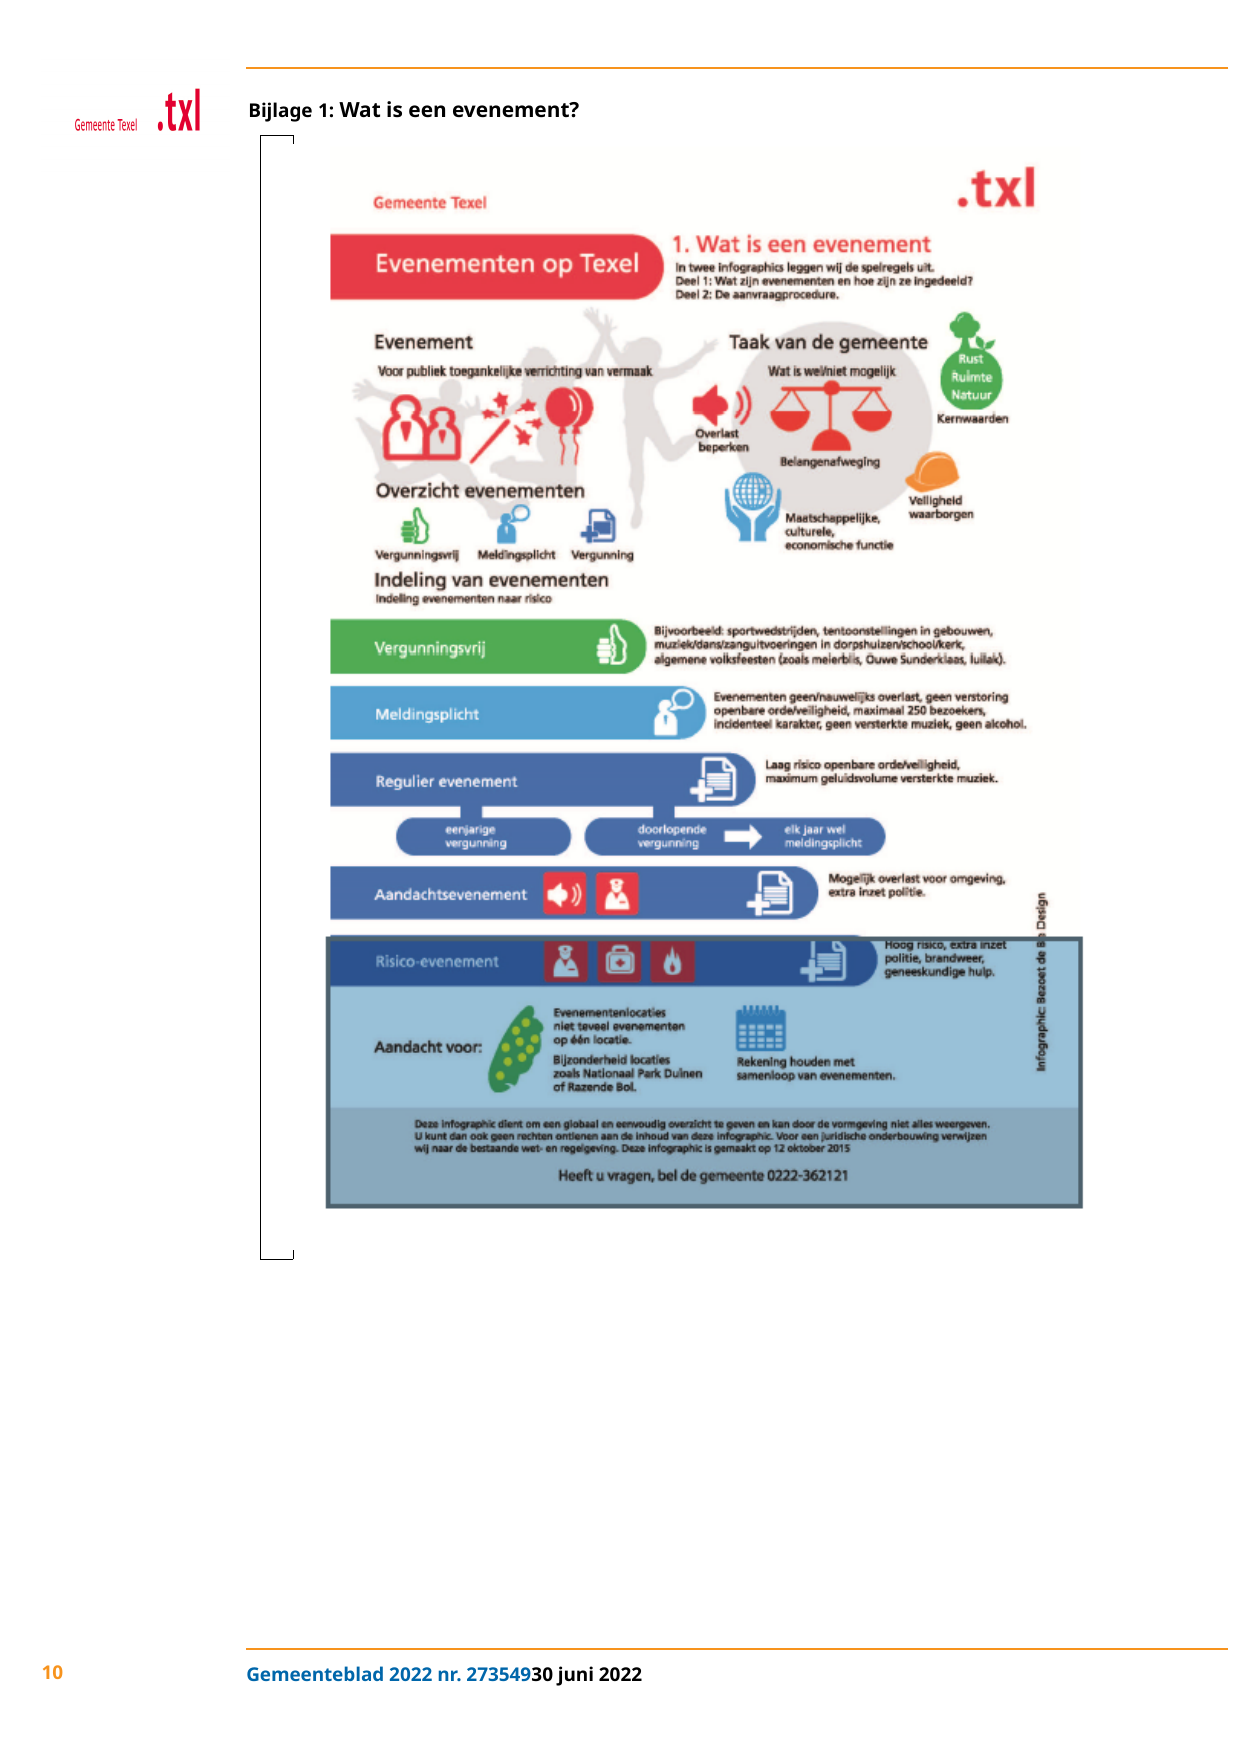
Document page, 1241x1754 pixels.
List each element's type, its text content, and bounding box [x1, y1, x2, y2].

text Bijlage 1: Wat is een evenement? [248, 95, 1152, 123]
picture [41, 47, 231, 172]
picture [268, 144, 1155, 1250]
